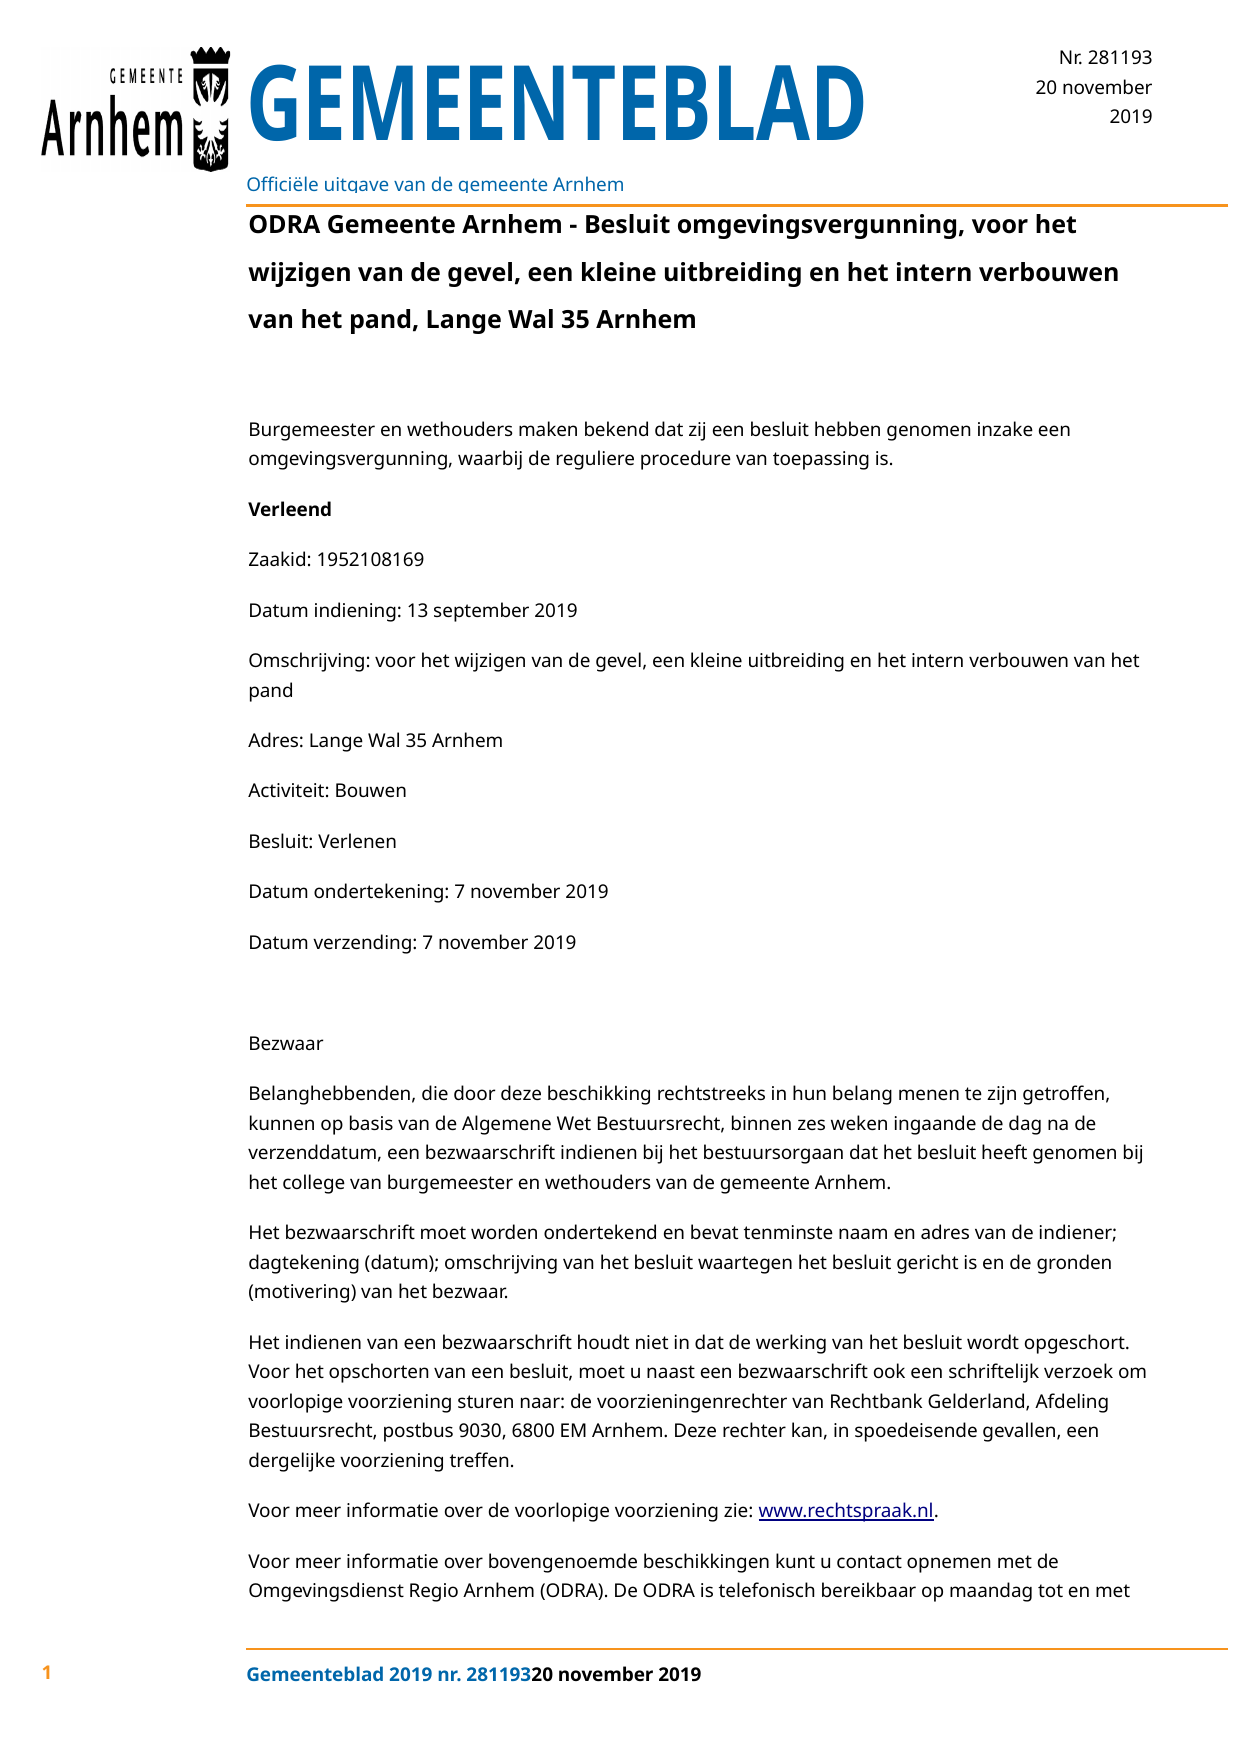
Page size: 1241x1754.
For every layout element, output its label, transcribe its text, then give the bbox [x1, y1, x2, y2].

picture [41, 47, 231, 172]
text Belanghebbenden, die door deze beschikking rechtstreeks in hun belang menen te zijn getroffen, kunnen op basis van de Algemene Wet Bestuursrecht, binnen zes weken ingaande de dag na de verzenddatum, een bezwaarschrift indienen bij het bestuursorgaan dat het besluit heeft genomen bij het college van burgemeester en wethouders van de gemeente Arnhem. [248, 1080, 1152, 1194]
text Zaakid: 1952108169 [248, 546, 1152, 572]
text Verleend [248, 496, 1152, 522]
text Omschrijving: voor het wijzigen van de gevel, een kleine uitbreiding en het intern verbouwen van het pand [248, 647, 1152, 702]
text Datum indiening: 13 september 2019 [248, 597, 1152, 622]
text Besluit: Verlenen [248, 828, 1152, 854]
text Datum verzending: 7 november 2019 [248, 929, 1152, 954]
text Activiteit: Bouwen [248, 778, 1152, 803]
text Voor meer informatie over bovengenoemde beschikkingen kunt u contact opnemen met de Omgevingsdienst Regio Arnhem (ODRA). De ODRA is telefonisch bereikbaar op maandag tot en met [248, 1548, 1152, 1603]
text Voor meer informatie over de voorlopige voorziening zie: www.rechtspraak.nl. [248, 1498, 1152, 1523]
text Burgemeester en wethouders maken bekend dat zij een besluit hebben genomen inzake een omgevingsvergunning, waarbij de reguliere procedure van toepassing is. [248, 416, 1152, 471]
text Datum ondertekening: 7 november 2019 [248, 878, 1152, 904]
text ODRA Gemeente Arnhem - Besluit omgevingsvergunning, voor het wijzigen van de gevel, een kleine uitbreiding en het intern verbouwen van het pand, Lange Wal 35 Arnhem [248, 207, 1152, 336]
text Bezwaar [248, 1030, 1152, 1055]
text Adres: Lange Wal 35 Arnhem [248, 727, 1152, 753]
text Het bezwaarschrift moet worden ondertekend en bevat tenminste naam en adres van de indiener; dagtekening (datum); omschrijving van het besluit waartegen het besluit gericht is en de gronden (motivering) van het bezwaar. [248, 1219, 1152, 1304]
text Het indienen van een bezwaarschrift houdt niet in dat de werking van het besluit wordt opgeschort. Voor het opschorten van een besluit, moet u naast een bezwaarschrift ook een schriftelijk verzoek om voorlopige voorziening sturen naar: de voorzieningenrechter van Rechtbank Gelderland, Afdeling Bestuursrecht, postbus 9030, 6800 EM Arnhem. Deze rechter kan, in spoedeisende gevallen, een dergelijke voorziening treffen. [248, 1329, 1152, 1473]
